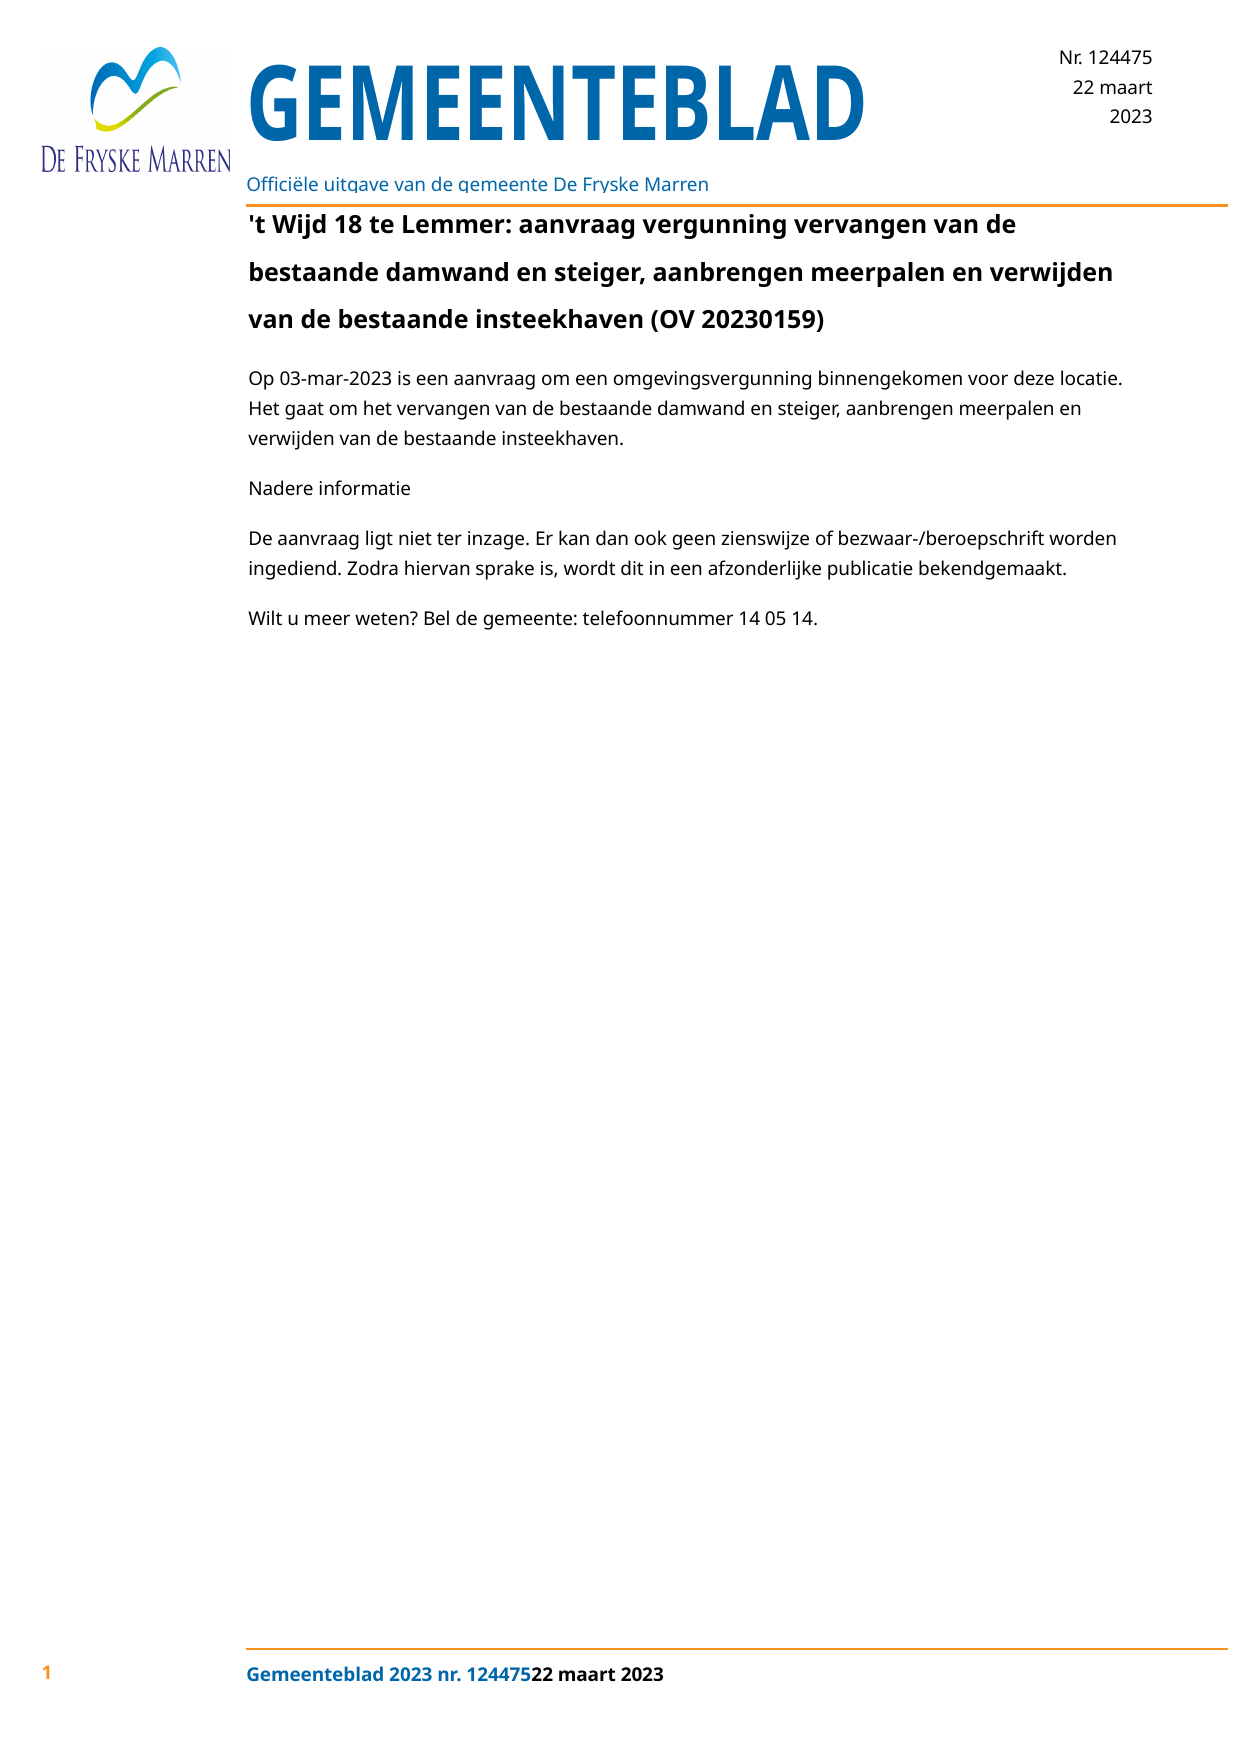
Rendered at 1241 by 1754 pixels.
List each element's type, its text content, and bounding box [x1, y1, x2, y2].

text De aanvraag ligt niet ter inzage. Er kan dan ook geen zienswijze of bezwaar-/beroepschrift worden ingediend. Zodra hiervan sprake is, wordt dit in een afzonderlijke publicatie bekendgemaakt. [248, 526, 1152, 581]
text Nadere informatie [248, 475, 1152, 501]
picture [41, 47, 231, 172]
text 't Wijd 18 te Lemmer: aanvraag vergunning vervangen van de bestaande damwand en steiger, aanbrengen meerpalen en verwijden van de bestaande insteekhaven (OV 20230159) [248, 207, 1152, 336]
text Op 03-mar-2023 is een aanvraag om een omgevingsvergunning binnengekomen voor deze locatie. Het gaat om het vervangen van de bestaande damwand en steiger, aanbrengen meerpalen en verwijden van de bestaande insteekhaven. [248, 366, 1152, 450]
text Wilt u meer weten? Bel de gemeente: telefoonnummer 14 05 14. [248, 606, 1152, 631]
